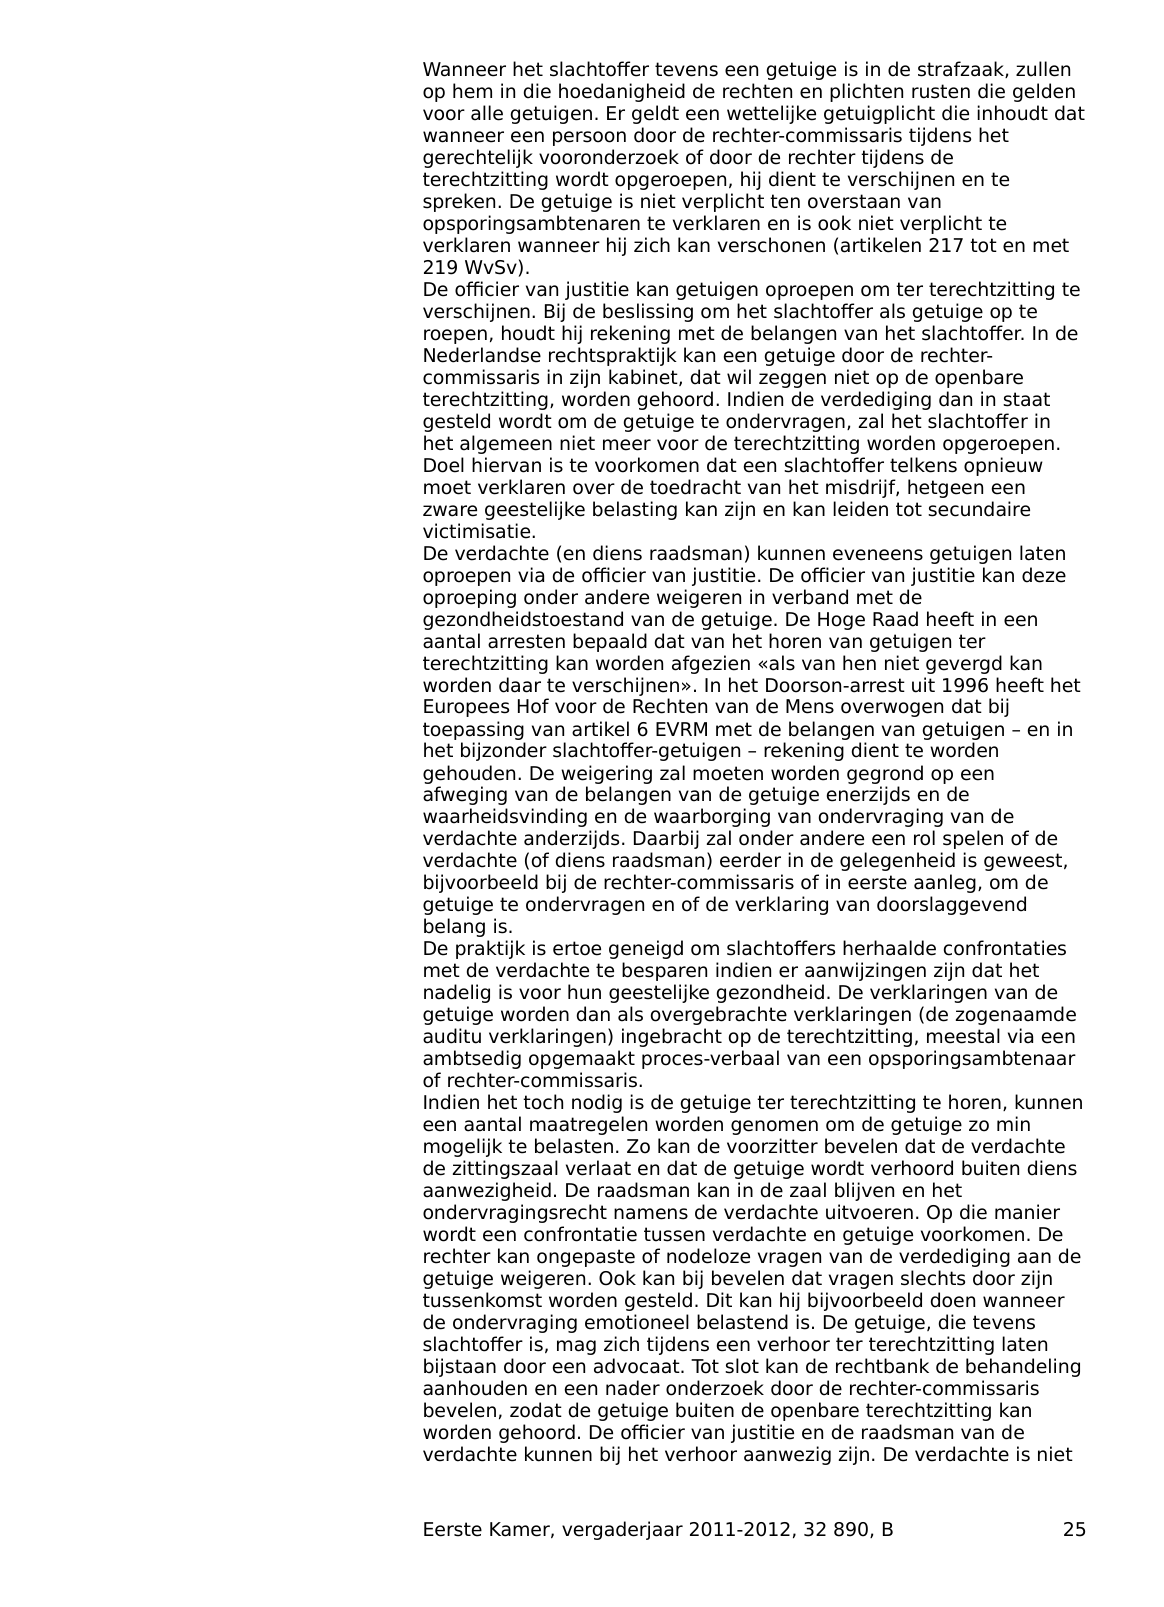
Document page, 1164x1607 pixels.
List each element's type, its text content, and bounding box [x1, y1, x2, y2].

text De officier van justitie kan getuigen oproepen om ter terechtzitting te verschijnen. Bij de beslissing om het slachtoffer als getuige op te roepen, houdt hij rekening met de belangen van het slachtoffer. In de Nederlandse rechtspraktijk kan een getuige door de rechter-commissaris in zijn kabinet, dat wil zeggen niet op de openbare terechtzitting, worden gehoord. Indien de verdediging dan in staat gesteld wordt om de getuige te ondervragen, zal het slachtoffer in het algemeen niet meer voor de terechtzitting worden opgeroepen. Doel hiervan is te voorkomen dat een slachtoffer telkens opnieuw moet verklaren over de toedracht van het misdrijf, hetgeen een zware geestelijke belasting kan zijn en kan leiden tot secundaire victimisatie. [422, 279, 1087, 543]
text Indien het toch nodig is de getuige ter terechtzitting te horen, kunnen een aantal maatregelen worden genomen om de getuige zo min mogelijk te belasten. Zo kan de voorzitter bevelen dat de verdachte de zittingszaal verlaat en dat de getuige wordt verhoord buiten diens aanwezigheid. De raadsman kan in de zaal blijven en het ondervragingsrecht namens de verdachte uitvoeren. Op die manier wordt een confrontatie tussen verdachte en getuige voorkomen. De rechter kan ongepaste of nodeloze vragen van de verdediging aan de getuige weigeren. Ook kan bij bevelen dat vragen slechts door zijn tussenkomst worden gesteld. Dit kan hij bijvoorbeeld doen wanneer de ondervraging emotioneel belastend is. De getuige, die tevens slachtoffer is, mag zich tijdens een verhoor ter terechtzitting laten bijstaan door een advocaat. Tot slot kan de rechtbank de behandeling aanhouden en een nader onderzoek door de rechter-commissaris bevelen, zodat de getuige buiten de openbare terechtzitting kan worden gehoord. De officier van justitie en de raadsman van de verdachte kunnen bij het verhoor aanwezig zijn. De verdachte is niet [422, 1092, 1087, 1466]
text De praktijk is ertoe geneigd om slachtoffers herhaalde confrontaties met de verdachte te besparen indien er aanwijzingen zijn dat het nadelig is voor hun geestelijke gezondheid. De verklaringen van de getuige worden dan als overgebrachte verklaringen (de zogenaamde auditu verklaringen) ingebracht op de terechtzitting, meestal via een ambtsedig opgemaakt proces-verbaal van een opsporingsambtenaar of rechter-commissaris. [422, 938, 1087, 1092]
text De verdachte (en diens raadsman) kunnen eveneens getuigen laten oproepen via de officier van justitie. De officier van justitie kan deze oproeping onder andere weigeren in verband met de gezondheidstoestand van de getuige. De Hoge Raad heeft in een aantal arresten bepaald dat van het horen van getuigen ter terechtzitting kan worden afgezien «als van hen niet gevergd kan worden daar te verschijnen». In het Doorson-arrest uit 1996 heeft het Europees Hof voor de Rechten van de Mens overwogen dat bij toepassing van artikel 6 EVRM met de belangen van getuigen – en in het bijzonder slachtoffer-getuigen – rekening dient te worden gehouden. De weigering zal moeten worden gegrond op een afweging van de belangen van de getuige enerzijds en de waarheidsvinding en de waarborging van ondervraging van de verdachte anderzijds. Daarbij zal onder andere een rol spelen of de verdachte (of diens raadsman) eerder in de gelegenheid is geweest, bijvoorbeeld bij de rechter-commissaris of in eerste aanleg, om de getuige te ondervragen en of de verklaring van doorslaggevend belang is. [422, 543, 1087, 938]
text Wanneer het slachtoffer tevens een getuige is in de strafzaak, zullen op hem in die hoedanigheid de rechten en plichten rusten die gelden voor alle getuigen. Er geldt een wettelijke getuigplicht die inhoudt dat wanneer een persoon door de rechter-commissaris tijdens het gerechtelijk vooronderzoek of door de rechter tijdens de terechtzitting wordt opgeroepen, hij dient te verschijnen en te spreken. De getuige is niet verplicht ten overstaan van opsporingsambtenaren te verklaren en is ook niet verplicht te verklaren wanneer hij zich kan verschonen (artikelen 217 tot en met 219 WvSv). [422, 59, 1087, 279]
